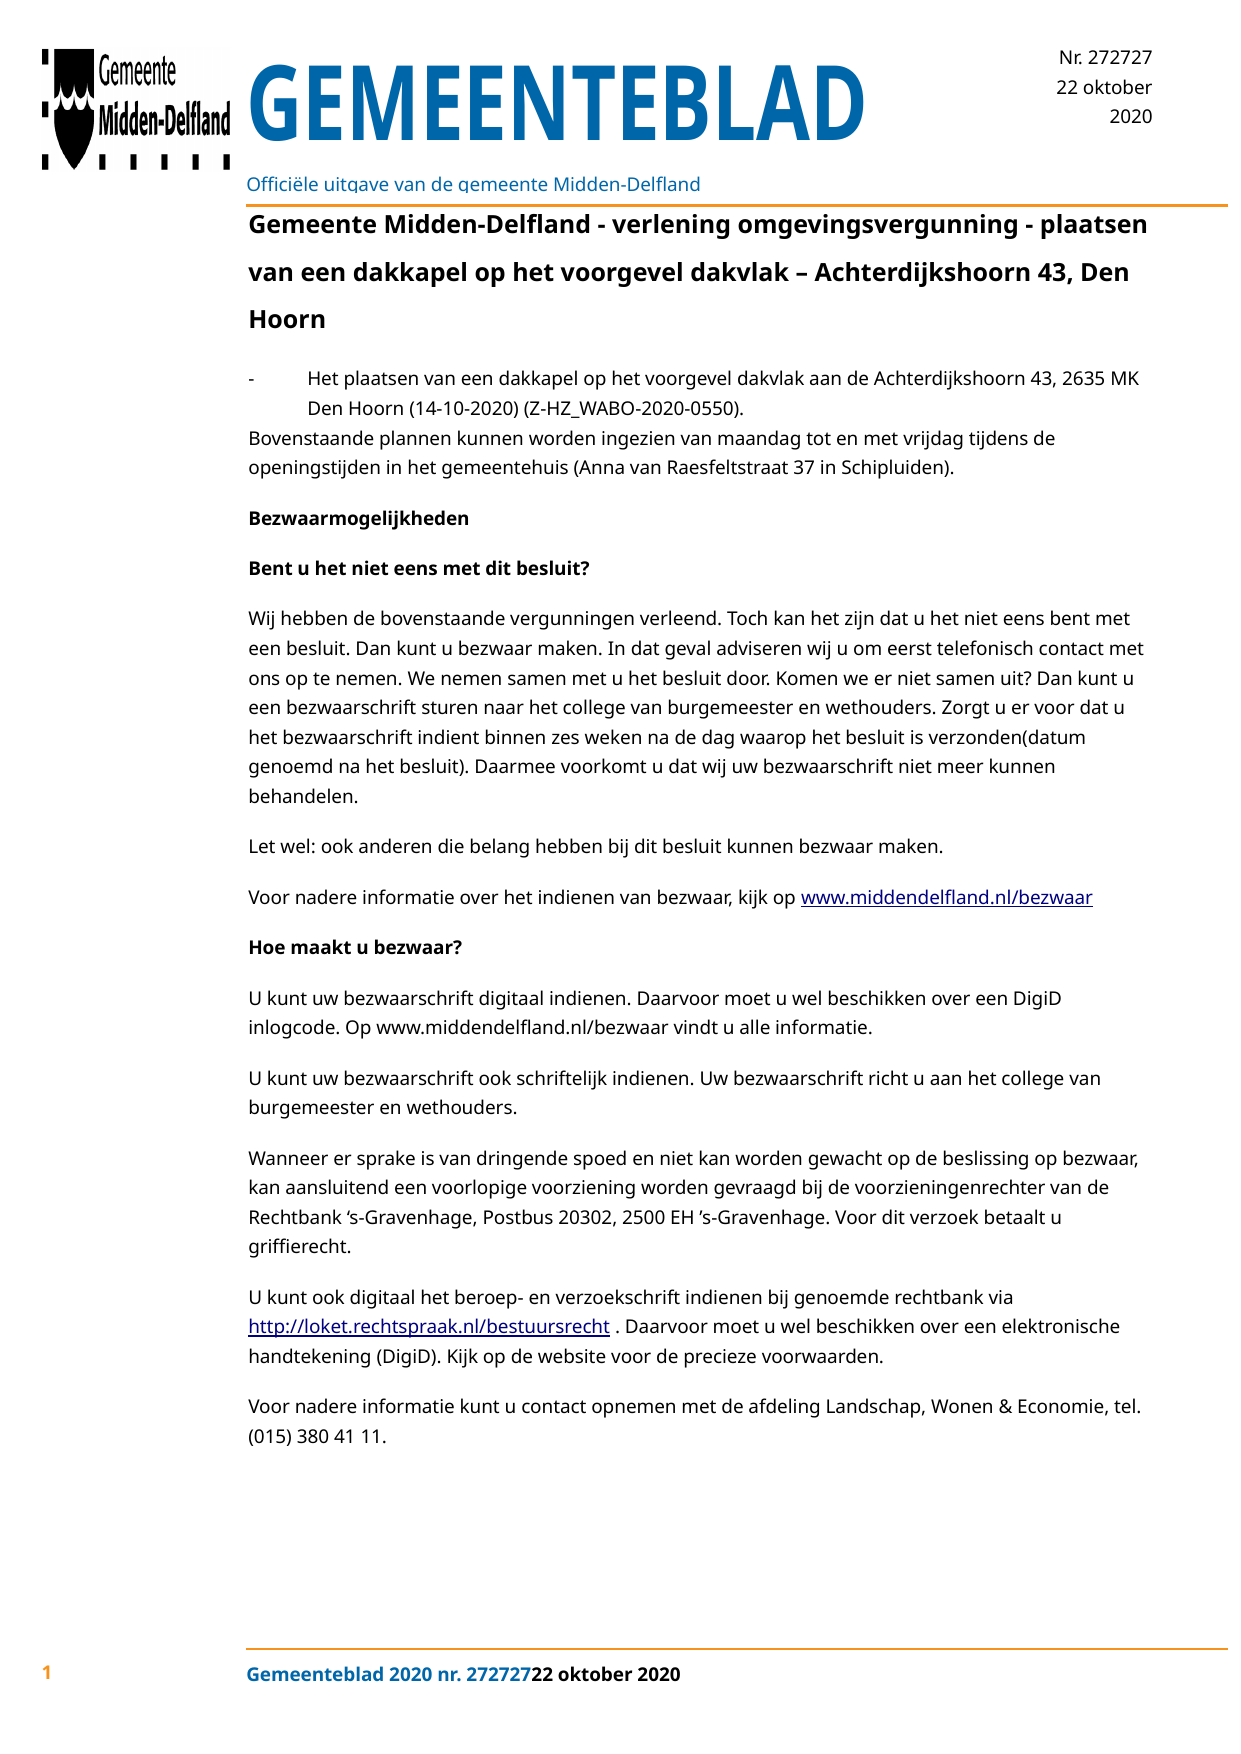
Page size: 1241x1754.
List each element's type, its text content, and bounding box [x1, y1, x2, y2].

text Hoe maakt u bezwaar? [248, 934, 1152, 960]
text Wanneer er sprake is van dringende spoed en niet kan worden gewacht op de beslissing op bezwaar, kan aansluitend een voorlopige voorziening worden gevraagd bij de voorzieningenrechter van de Rechtbank ‘s-Gravenhage, Postbus 20302, 2500 EH ’s-Gravenhage. Voor dit verzoek betaalt u griffierecht. [248, 1145, 1152, 1259]
text U kunt uw bezwaarschrift ook schriftelijk indienen. Uw bezwaarschrift richt u aan het college van burgemeester en wethouders. [248, 1065, 1152, 1120]
list Het plaatsen van een dakkapel op het voorgevel dakvlak aan de Achterdijkshoorn 43, 2635 MK Den Hoorn (14-10-2020) (Z-HZ_WABO-2020-0550). [248, 366, 1152, 421]
text Voor nadere informatie over het indienen van bezwaar, kijk op www.middendelfland.nl/bezwaar [248, 884, 1152, 909]
text Wij hebben de bovenstaande vergunningen verleend. Toch kan het zijn dat u het niet eens bent met een besluit. Dan kunt u bezwaar maken. In dat geval adviseren wij u om eerst telefonisch contact met ons op te nemen. We nemen samen met u het besluit door. Komen we er niet samen uit? Dan kunt u een bezwaarschrift sturen naar het college van burgemeester en wethouders. Zorgt u er voor dat u het bezwaarschrift indient binnen zes weken na de dag waarop het besluit is verzonden(datum genoemd na het besluit). Daarmee voorkomt u dat wij uw bezwaarschrift niet meer kunnen behandelen. [248, 606, 1152, 809]
text Gemeente Midden-Delfland - verlening omgevingsvergunning - plaatsen van een dakkapel op het voorgevel dakvlak – Achterdijkshoorn 43, Den Hoorn [248, 207, 1152, 336]
text Bezwaarmogelijkheden [248, 505, 1152, 530]
picture [41, 47, 231, 172]
text Let wel: ook anderen die belang hebben bij dit besluit kunnen bezwaar maken. [248, 833, 1152, 859]
text U kunt uw bezwaarschrift digitaal indienen. Daarvoor moet u wel beschikken over een DigiD inlogcode. Op www.middendelfland.nl/bezwaar vindt u alle informatie. [248, 985, 1152, 1040]
text Bovenstaande plannen kunnen worden ingezien van maandag tot en met vrijdag tijdens de openingstijden in het gemeentehuis (Anna van Raesfeltstraat 37 in Schipluiden). [248, 425, 1152, 480]
text Bent u het niet eens met dit besluit? [248, 555, 1152, 581]
text U kunt ook digitaal het beroep- en verzoekschrift indienen bij genoemde rechtbank via http://loket.rechtspraak.nl/bestuursrecht . Daarvoor moet u wel beschikken over een elektronische handtekening (DigiD). Kijk op de website voor de precieze voorwaarden. [248, 1284, 1152, 1369]
text Voor nadere informatie kunt u contact opnemen met de afdeling Landschap, Wonen & Economie, tel. (015) 380 41 11. [248, 1393, 1152, 1449]
